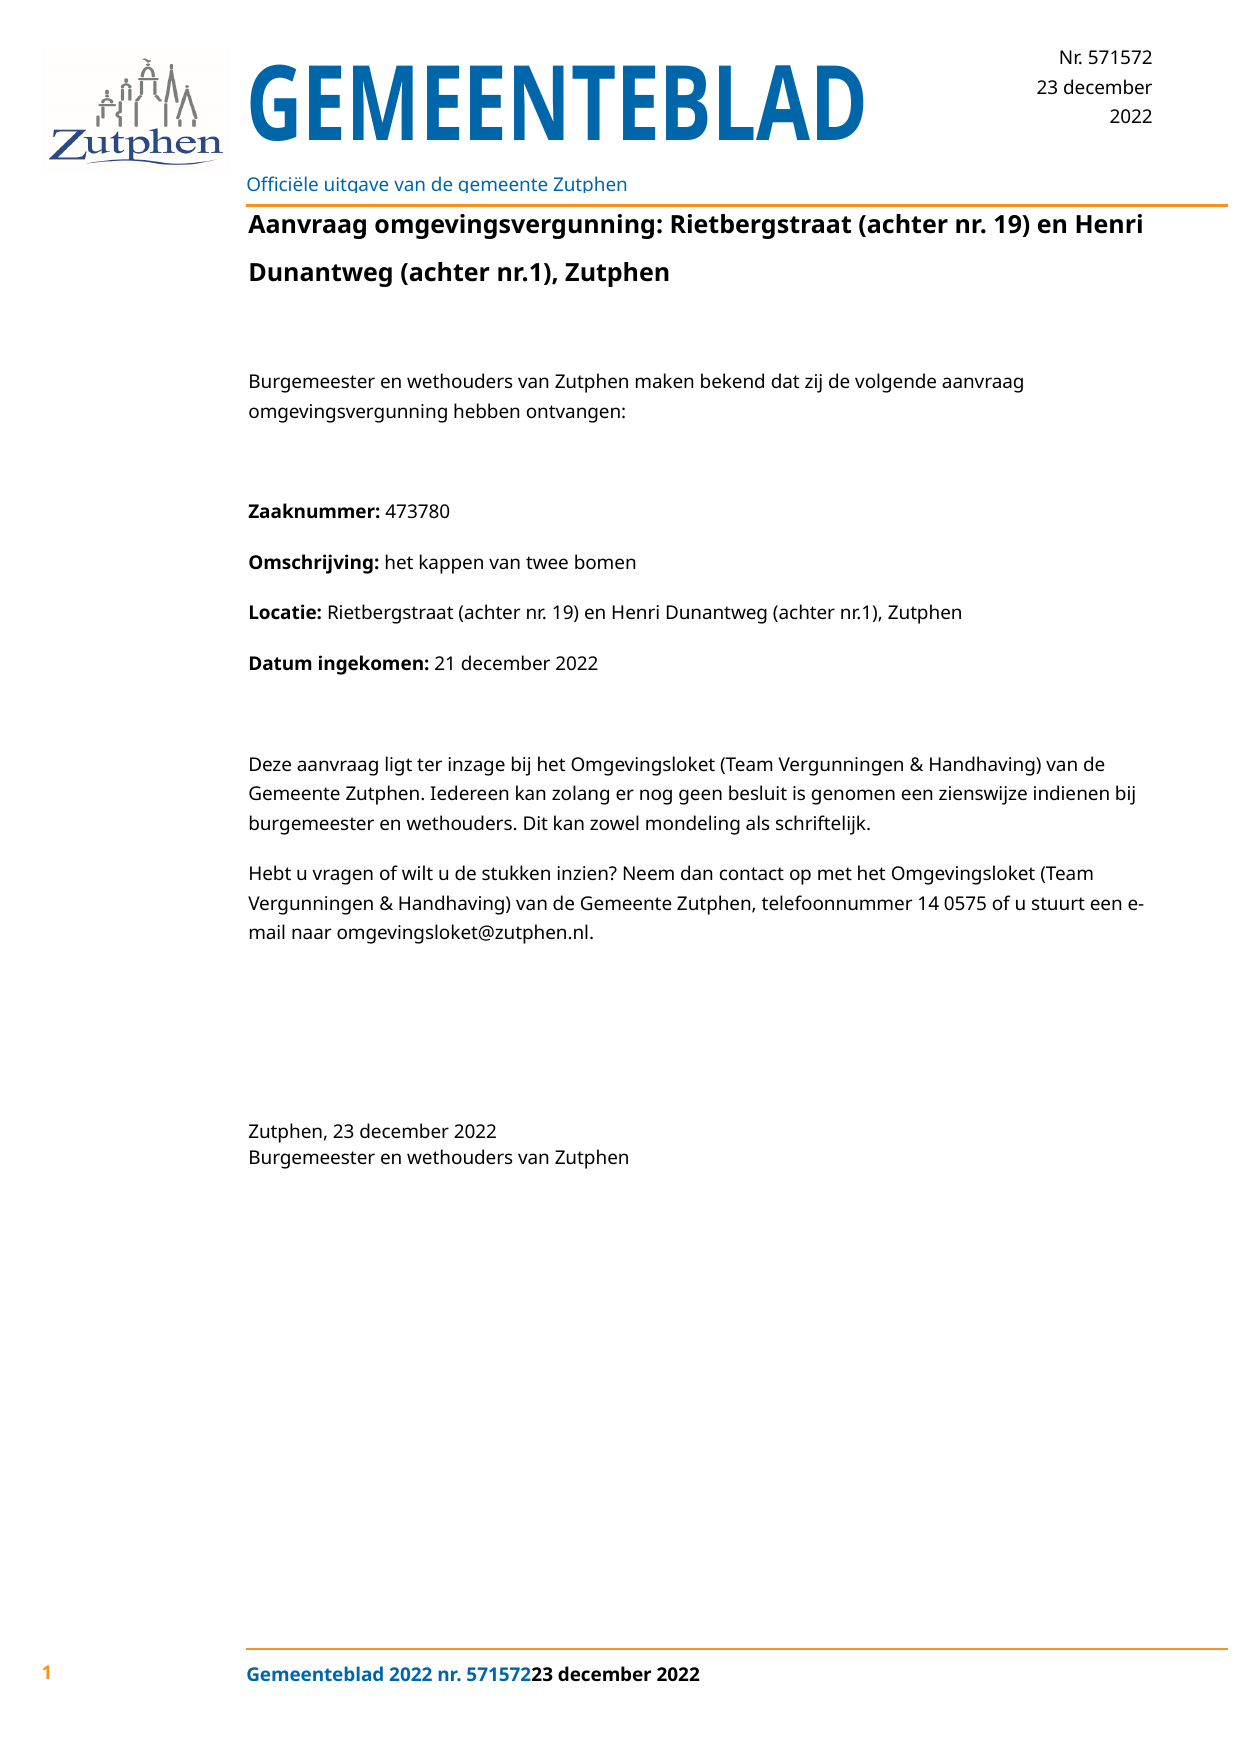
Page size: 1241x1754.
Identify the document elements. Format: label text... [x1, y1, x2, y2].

text Zaaknummer: 473780 [248, 499, 1152, 524]
text Burgemeester en wethouders van Zutphen maken bekend dat zij de volgende aanvraag omgevingsvergunning hebben ontvangen: [248, 368, 1152, 424]
text Zutphen, 23 december 2022 [248, 1119, 1152, 1144]
text Locatie: Rietbergstraat (achter nr. 19) en Henri Dunantweg (achter nr.1), Zutphen [248, 599, 1152, 625]
picture [41, 47, 231, 172]
text Burgemeester en wethouders van Zutphen [248, 1144, 1152, 1170]
text Aanvraag omgevingsvergunning: Rietbergstraat (achter nr. 19) en Henri Dunantweg (achter nr.1), Zutphen [248, 207, 1152, 288]
text Omschrijving: het kappen van twee bomen [248, 549, 1152, 575]
text Deze aanvraag ligt ter inzage bij het Omgevingsloket (Team Vergunningen & Handhaving) van de Gemeente Zutphen. Iedereen kan zolang er nog geen besluit is genomen een zienswijze indienen bij burgemeester en wethouders. Dit kan zowel mondeling als schriftelijk. [248, 751, 1152, 836]
text Datum ingekomen: 21 december 2022 [248, 650, 1152, 676]
text Hebt u vragen of wilt u de stukken inzien? Neem dan contact op met het Omgevingsloket (Team Vergunningen & Handhaving) van de Gemeente Zutphen, telefoonnummer 14 0575 of u stuurt een e-mail naar omgevingsloket@zutphen.nl. [248, 860, 1152, 945]
